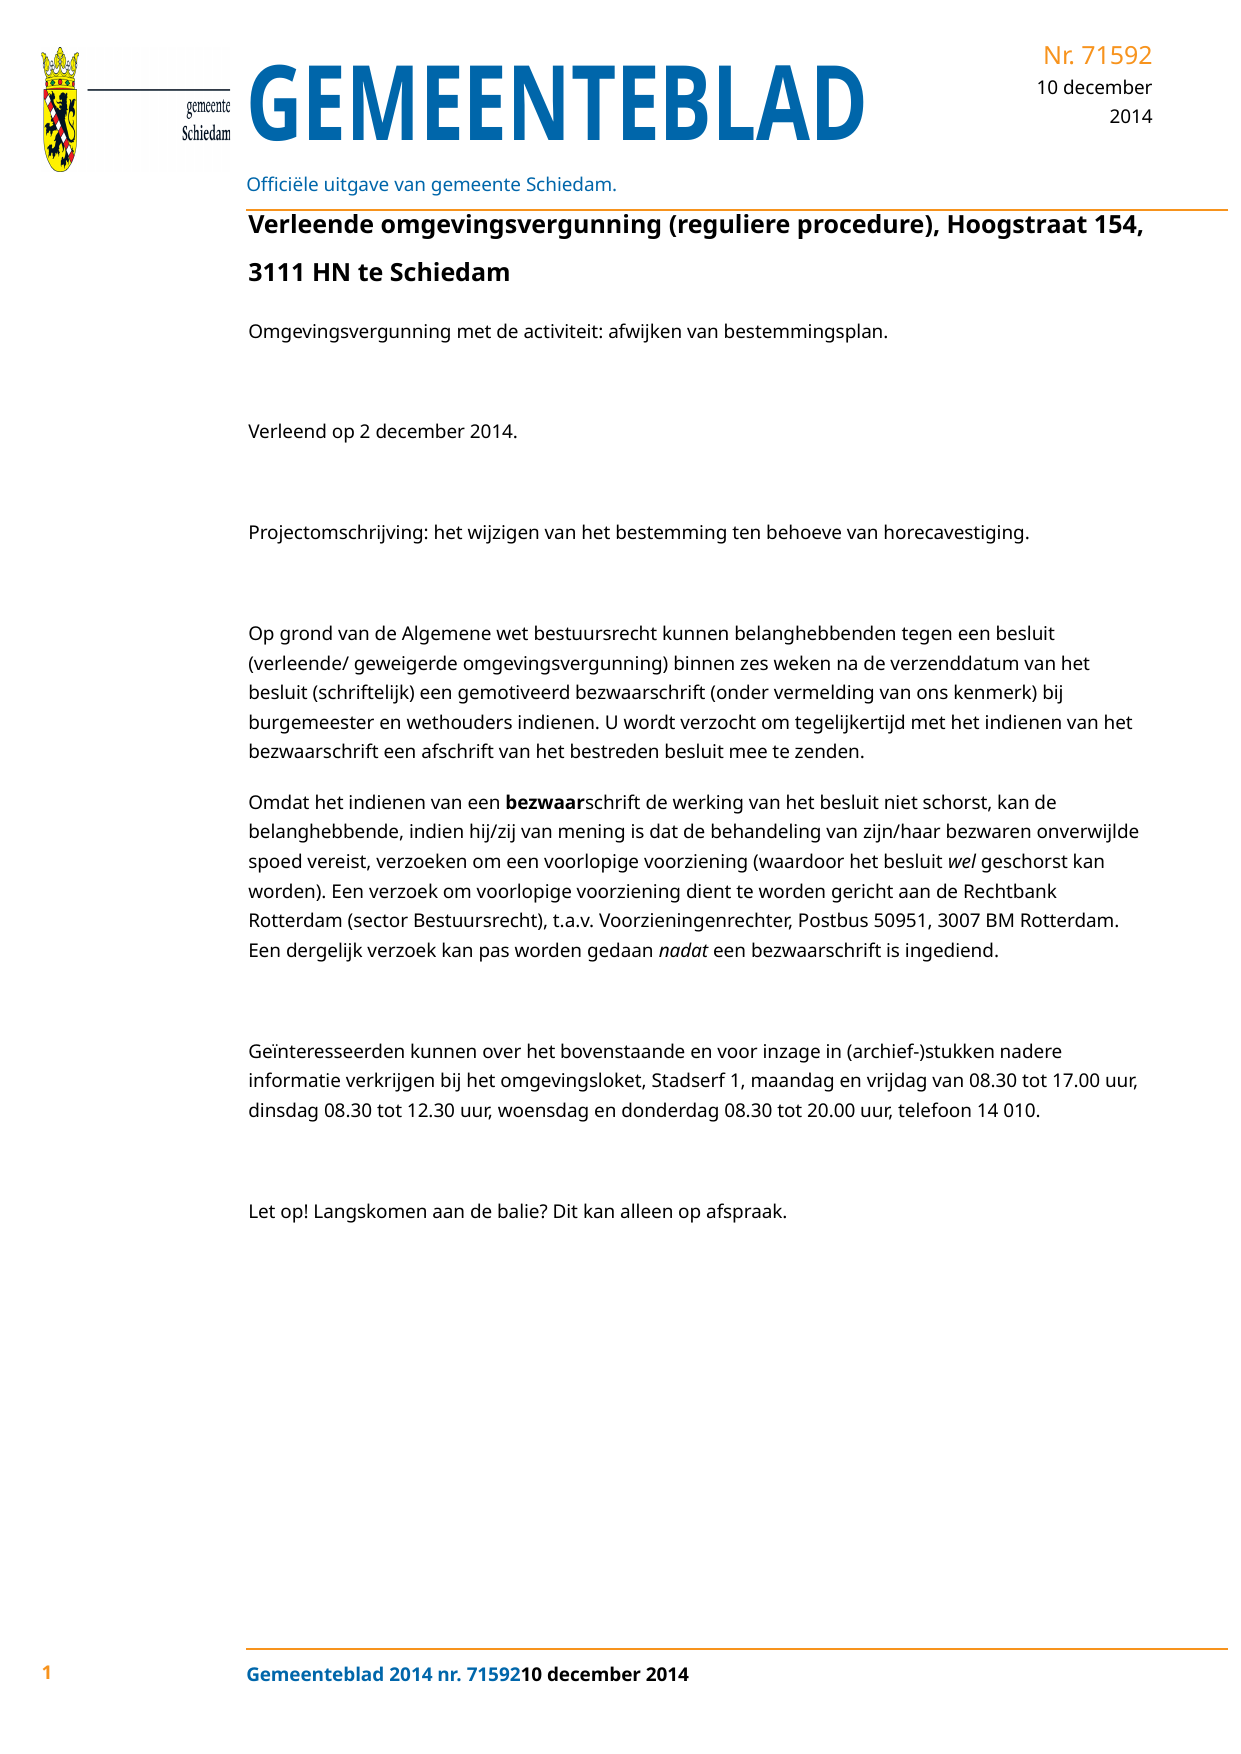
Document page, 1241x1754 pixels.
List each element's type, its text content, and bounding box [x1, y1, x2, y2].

text Verleend op 2 december 2014. [248, 419, 1152, 444]
picture [41, 47, 231, 172]
text Omdat het indienen van een bezwaarschrift de werking van het besluit niet schorst, kan de belanghebbende, indien hij/zij van mening is dat de behandeling van zijn/haar bezwaren onverwijlde spoed vereist, verzoeken om een voorlopige voorziening (waardoor het besluit wel geschorst kan worden). Een verzoek om voorlopige voorziening dient te worden gericht aan de Rechtbank Rotterdam (sector Bestuursrecht), t.a.v. Voorzieningenrechter, Postbus 50951, 3007 BM Rotterdam. Een dergelijk verzoek kan pas worden gedaan nadat een bezwaarschrift is ingediend. [248, 789, 1152, 963]
text Let op! Langskomen aan de balie? Dit kan alleen op afspraak. [248, 1198, 1152, 1224]
text Verleende omgevingsvergunning (reguliere procedure), Hoogstraat 154, 3111 HN te Schiedam [248, 211, 1152, 288]
text Op grond van de Algemene wet bestuursrecht kunnen belanghebbenden tegen een besluit (verleende/ geweigerde omgevingsvergunning) binnen zes weken na de verzenddatum van het besluit (schriftelijk) een gemotiveerd bezwaarschrift (onder vermelding van ons kenmerk) bij burgemeester en wethouders indienen. U wordt verzocht om tegelijkertijd met het indienen van het bezwaarschrift een afschrift van het bestreden besluit mee te zenden. [248, 620, 1152, 764]
text Projectomschrijving: het wijzigen van het bestemming ten behoeve van horecavestiging. [248, 519, 1152, 545]
text Geïnteresseerden kunnen over het bovenstaande en voor inzage in (archief-)stukken nadere informatie verkrijgen bij het omgevingsloket, Stadserf 1, maandag en vrijdag van 08.30 tot 17.00 uur, dinsdag 08.30 tot 12.30 uur, woensdag en donderdag 08.30 tot 20.00 uur, telefoon 14 010. [248, 1038, 1152, 1123]
text Omgevingsvergunning met de activiteit: afwijken van bestemmingsplan. [248, 318, 1152, 344]
